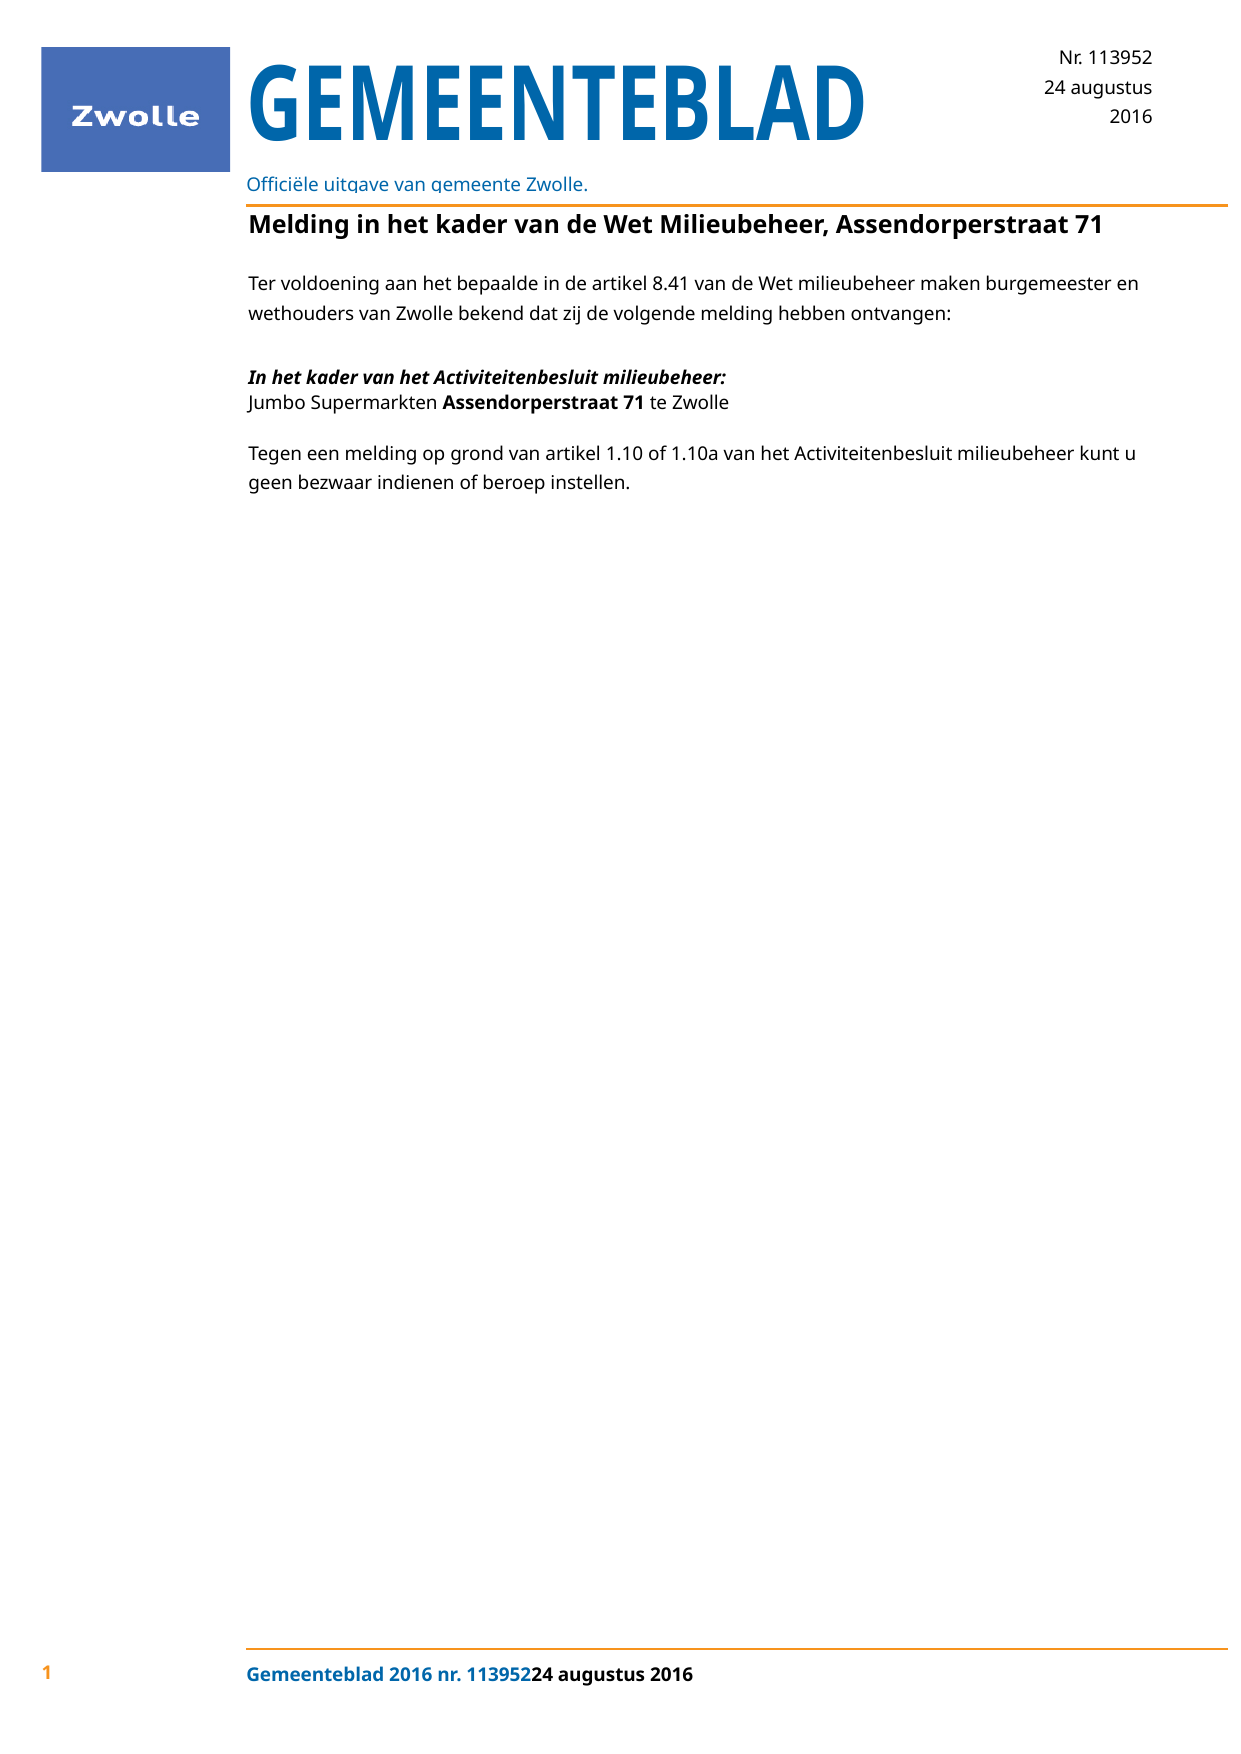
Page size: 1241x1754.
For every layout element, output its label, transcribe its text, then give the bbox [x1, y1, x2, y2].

text In het kader van het Activiteitenbesluit milieubeheer: [248, 364, 1152, 389]
text Jumbo Supermarkten Assendorperstraat 71 te Zwolle [248, 389, 1152, 415]
text Ter voldoening aan het bepaalde in de artikel 8.41 van de Wet milieubeheer maken burgemeester en wethouders van Zwolle bekend dat zij de volgende melding hebben ontvangen: [248, 270, 1152, 326]
picture [41, 47, 231, 172]
text Tegen een melding op grond van artikel 1.10 of 1.10a van het Activiteitenbesluit milieubeheer kunt u geen bezwaar indienen of beroep instellen. [248, 440, 1152, 495]
text Melding in het kader van de Wet Milieubeheer, Assendorperstraat 71 [248, 207, 1152, 241]
